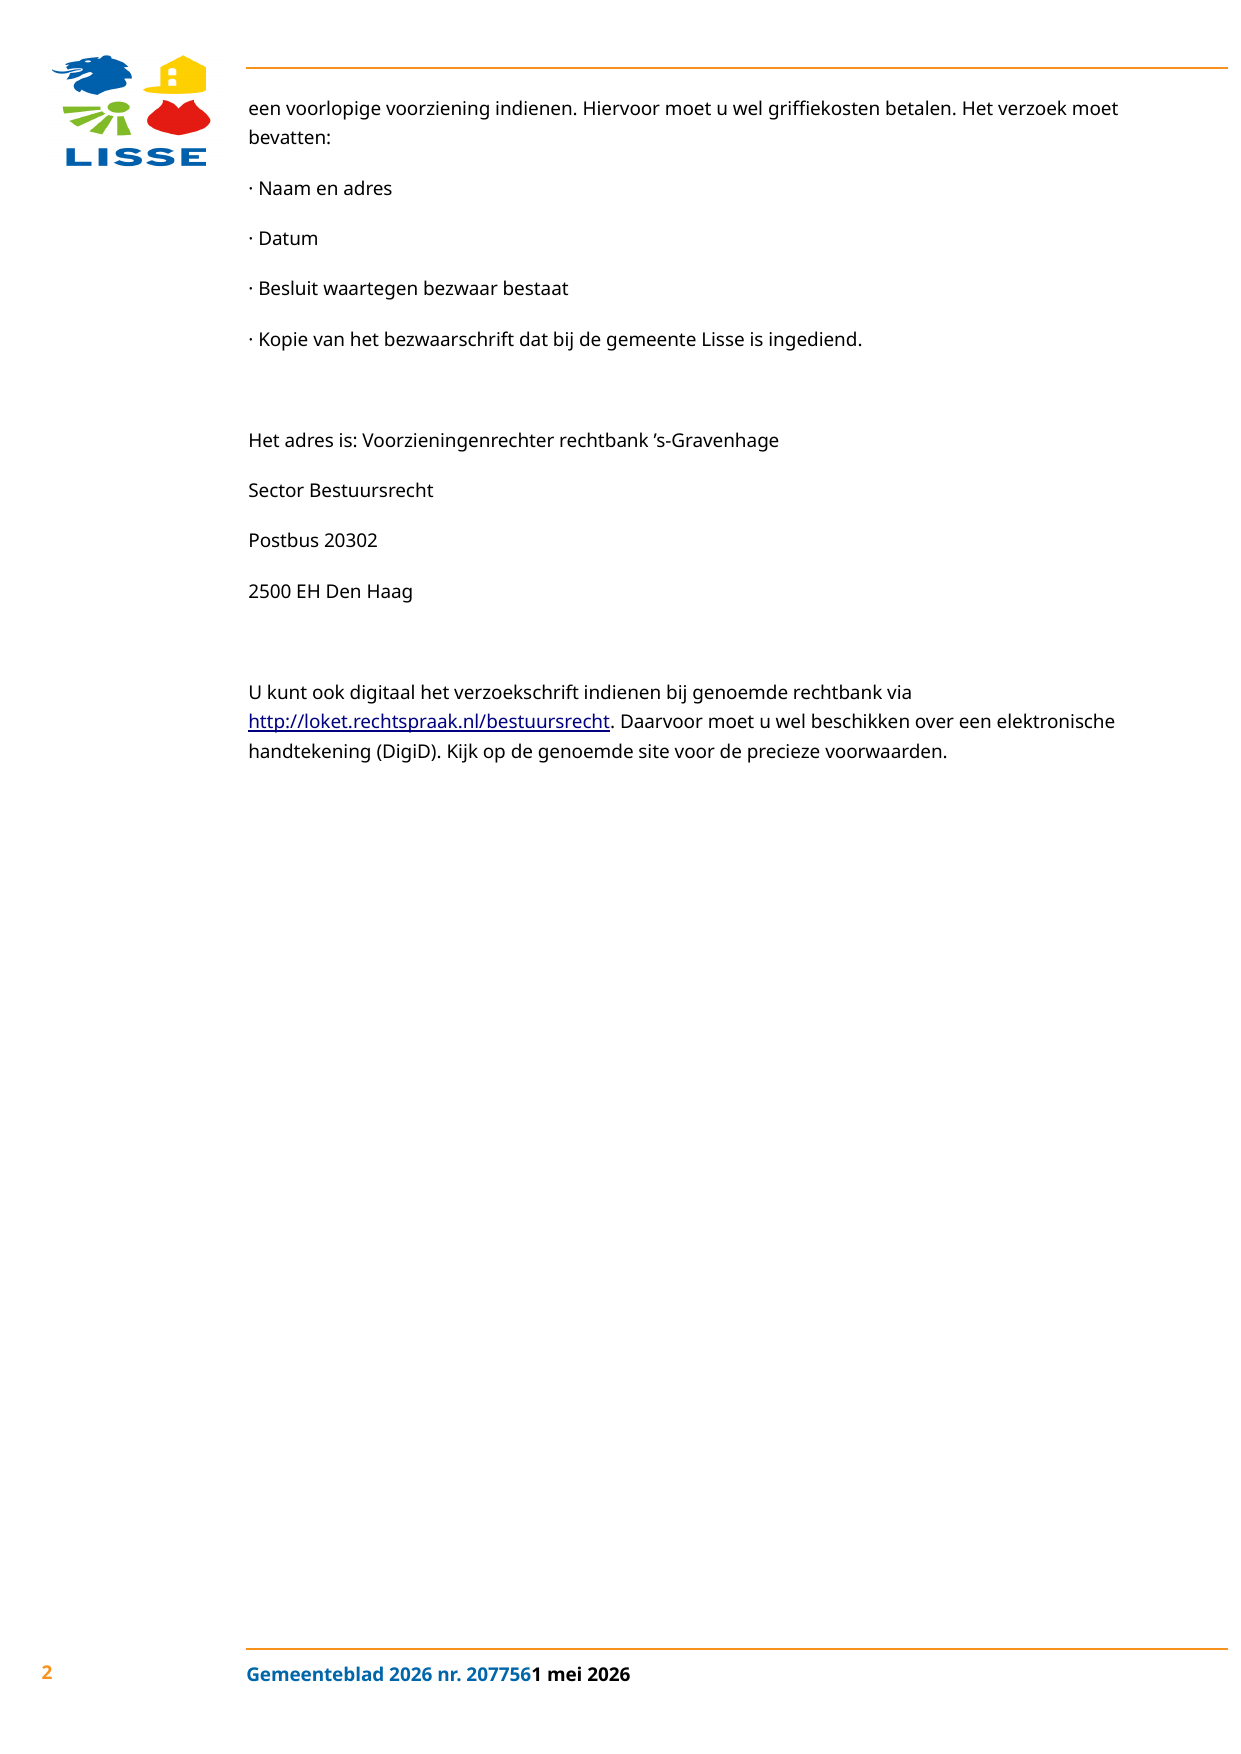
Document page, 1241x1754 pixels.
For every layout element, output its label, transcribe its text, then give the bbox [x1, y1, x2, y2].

text · Datum [248, 225, 1152, 251]
text · Naam en adres [248, 175, 1152, 201]
text een voorlopige voorziening indienen. Hiervoor moet u wel griffiekosten betalen. Het verzoek moet bevatten: [248, 95, 1152, 150]
text · Besluit waartegen bezwaar bestaat [248, 276, 1152, 301]
text Sector Bestuursrecht [248, 477, 1152, 503]
text Postbus 20302 [248, 528, 1152, 553]
text · Kopie van het bezwaarschrift dat bij de gemeente Lisse is ingediend. [248, 326, 1152, 352]
text U kunt ook digitaal het verzoekschrift indienen bij genoemde rechtbank via http://loket.rechtspraak.nl/bestuursrecht. Daarvoor moet u wel beschikken over een elektronische handtekening (DigiD). Kijk op de genoemde site voor de precieze voorwaarden. [248, 679, 1152, 764]
text 2500 EH Den Haag [248, 578, 1152, 604]
picture [41, 47, 231, 172]
text Het adres is: Voorzieningenrechter rechtbank ’s-Gravenhage [248, 427, 1152, 453]
